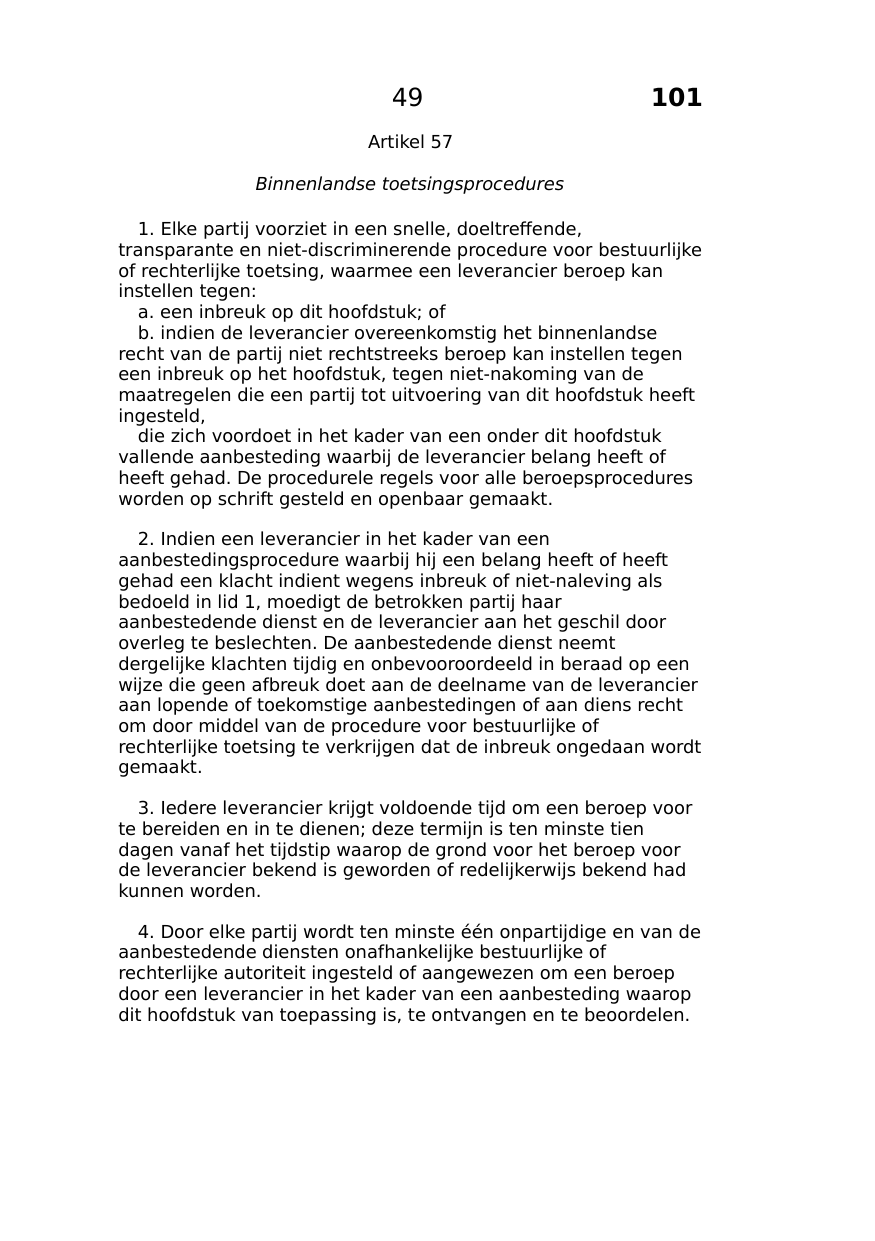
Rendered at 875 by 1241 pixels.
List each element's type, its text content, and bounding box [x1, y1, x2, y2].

text 3. Iedere leverancier krijgt voldoende tijd om een beroep voor te bereiden en in te dienen; deze termijn is ten minste tien dagen vanaf het tijdstip waarop de grond voor het beroep voor de leverancier bekend is geworden of redelijkerwijs bekend had kunnen worden. [118, 798, 703, 902]
text a. een inbreuk op dit hoofdstuk; of [118, 302, 703, 323]
subtitle Artikel 57 Binnenlandse toetsingsprocedures [118, 132, 703, 194]
text b. indien de leverancier overeenkomstig het binnenlandse recht van de partij niet rechtstreeks beroep kan instellen tegen een inbreuk op het hoofdstuk, tegen niet-nakoming van de maatregelen die een partij tot uitvoering van dit hoofdstuk heeft ingesteld, [118, 323, 703, 426]
text 2. Indien een leverancier in het kader van een aanbestedingsprocedure waarbij hij een belang heeft of heeft gehad een klacht indient wegens inbreuk of niet-naleving als bedoeld in lid 1, moedigt de betrokken partij haar aanbestedende dienst en de leverancier aan het geschil door overleg te beslechten. De aanbestedende dienst neemt dergelijke klachten tijdig en onbevooroordeeld in beraad op een wijze die geen afbreuk doet aan de deelname van de leverancier aan lopende of toekomstige aanbestedingen of aan diens recht om door middel van de procedure voor bestuurlijke of rechterlijke toetsing te verkrijgen dat de inbreuk ongedaan wordt gemaakt. [118, 529, 703, 778]
text die zich voordoet in het kader van een onder dit hoofdstuk vallende aanbesteding waarbij de leverancier belang heeft of heeft gehad. De procedurele regels voor alle beroepsprocedures worden op schrift gesteld en openbaar gemaakt. [118, 426, 703, 509]
text 1. Elke partij voorziet in een snelle, doeltreffende, transparante en niet-discriminerende procedure voor bestuurlijke of rechterlijke toetsing, waarmee een leverancier beroep kan instellen tegen: [118, 219, 703, 302]
text 4. Door elke partij wordt ten minste één onpartijdige en van de aanbestedende diensten onafhankelijke bestuurlijke of rechterlijke autoriteit ingesteld of aangewezen om een beroep door een leverancier in het kader van een aanbesteding waarop dit hoofdstuk van toepassing is, te ontvangen en te beoordelen. [118, 922, 703, 1025]
